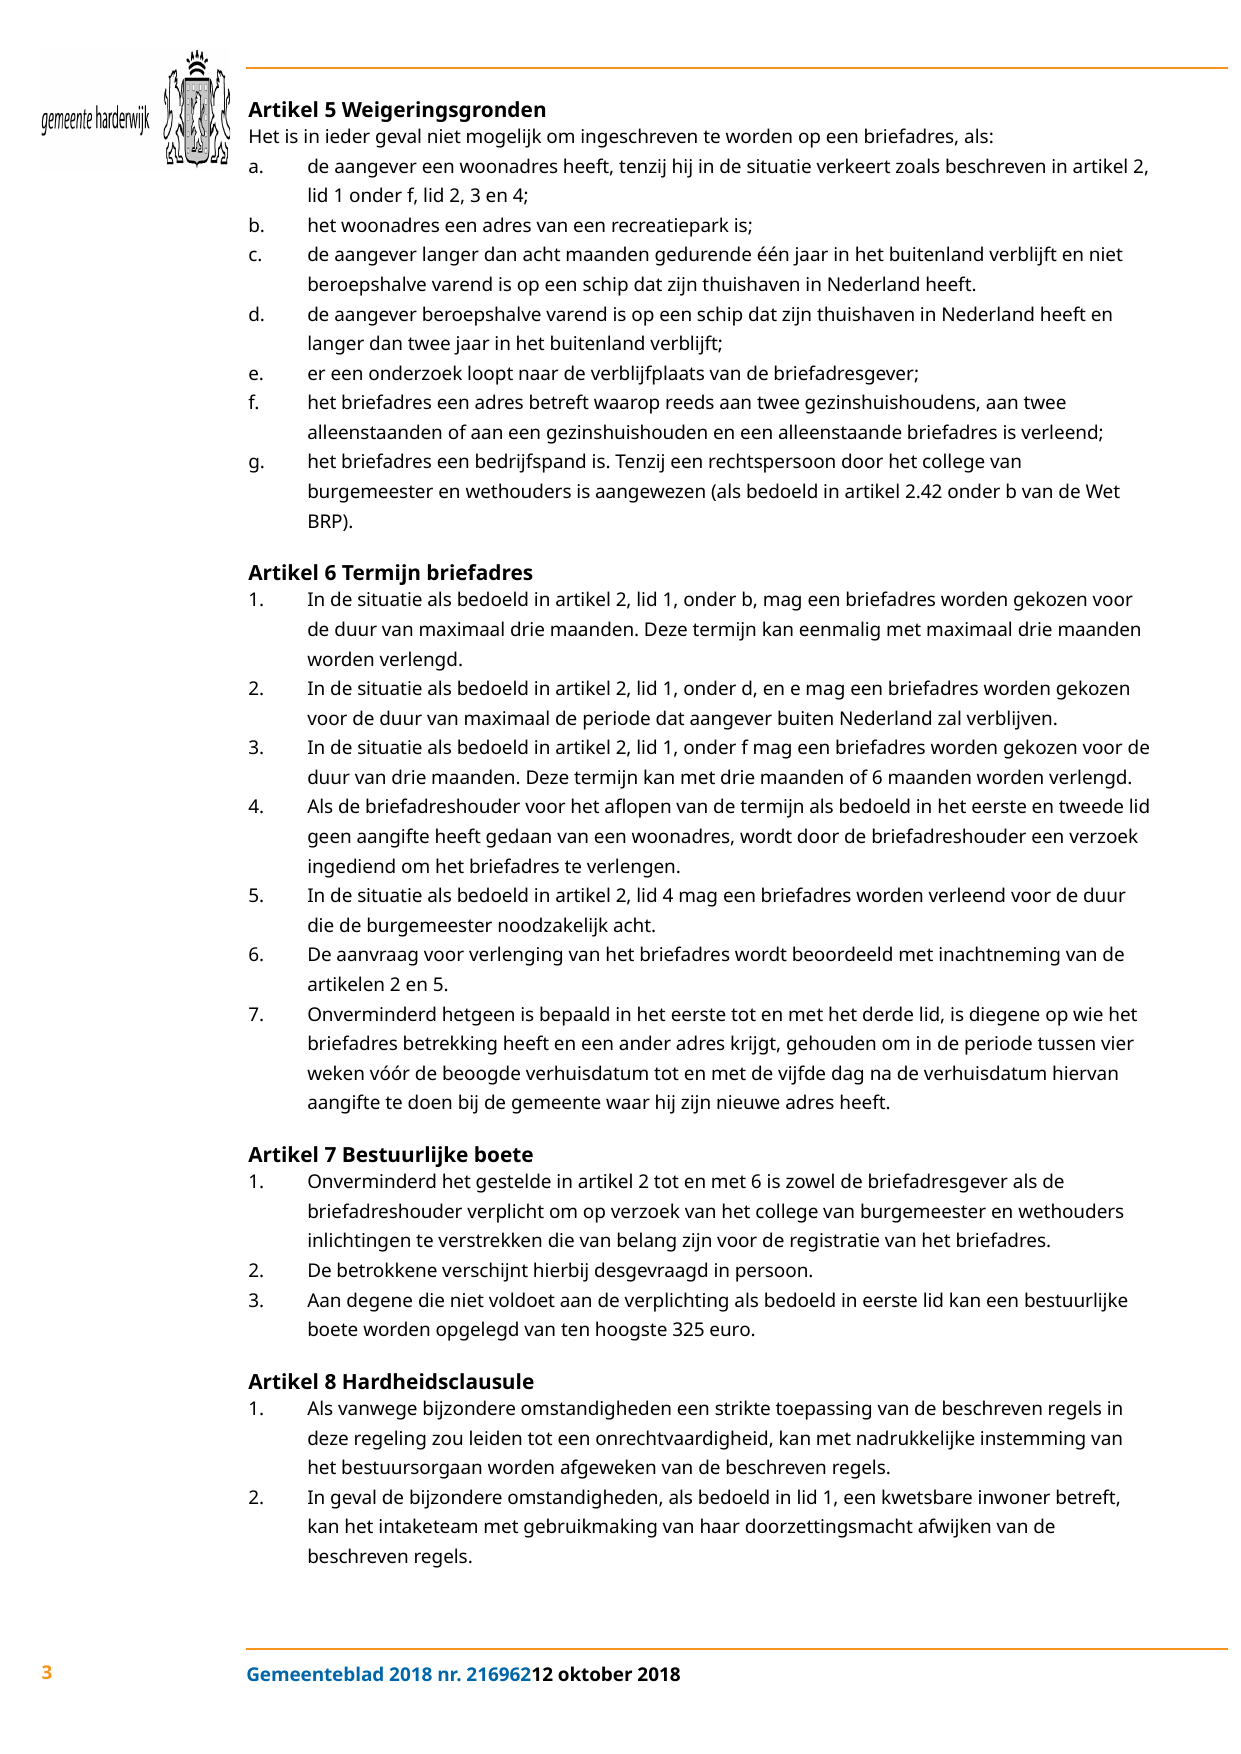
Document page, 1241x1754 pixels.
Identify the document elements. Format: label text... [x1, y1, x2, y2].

list In de situatie als bedoeld in artikel 2, lid 1, onder d, en e mag een briefadres worden gekozen voor de duur van maximaal de periode dat aangever buiten Nederland zal verblijven. [248, 675, 1152, 731]
picture [41, 47, 231, 172]
list In de situatie als bedoeld in artikel 2, lid 1, onder b, mag een briefadres worden gekozen voor de duur van maximaal drie maanden. Deze termijn kan eenmalig met maximaal drie maanden worden verlengd. [248, 587, 1152, 672]
list het woonadres een adres van een recreatiepark is; [248, 212, 1152, 238]
list In de situatie als bedoeld in artikel 2, lid 1, onder f mag een briefadres worden gekozen voor de duur van drie maanden. Deze termijn kan met drie maanden of 6 maanden worden verlengd. [248, 734, 1152, 790]
text Artikel 8 Hardheidsclausule [248, 1367, 1152, 1395]
list Onverminderd hetgeen is bepaald in het eerste tot en met het derde lid, is diegene op wie het briefadres betrekking heeft en een ander adres krijgt, gehouden om in de periode tussen vier weken vóór de beoogde verhuisdatum tot en met de vijfde dag na de verhuisdatum hiervan aangifte te doen bij de gemeente waar hij zijn nieuwe adres heeft. [248, 1001, 1152, 1115]
text Het is in ieder geval niet mogelijk om ingeschreven te worden op een briefadres, als: [248, 123, 1152, 149]
list het briefadres een bedrijfspand is. Tenzij een rechtspersoon door het college van burgemeester en wethouders is aangewezen (als bedoeld in artikel 2.42 onder b van de Wet BRP). [248, 449, 1152, 533]
list Als de briefadreshouder voor het aflopen van de termijn als bedoeld in het eerste en tweede lid geen aangifte heeft gedaan van een woonadres, wordt door de briefadreshouder een verzoek ingediend om het briefadres te verlengen. [248, 794, 1152, 879]
list de aangever een woonadres heeft, tenzij hij in de situatie verkeert zoals beschreven in artikel 2, lid 1 onder f, lid 2, 3 en 4; [248, 153, 1152, 208]
list het briefadres een adres betreft waarop reeds aan twee gezinshuishoudens, aan twee alleenstaanden of aan een gezinshuishouden en een alleenstaande briefadres is verleend; [248, 389, 1152, 445]
list de aangever beroepshalve varend is op een schip dat zijn thuishaven in Nederland heeft en langer dan twee jaar in het buitenland verblijft; [248, 301, 1152, 356]
list De betrokkene verschijnt hierbij desgevraagd in persoon. [248, 1257, 1152, 1283]
list Onverminderd het gestelde in artikel 2 tot en met 6 is zowel de briefadresgever als de briefadreshouder verplicht om op verzoek van het college van burgemeester en wethouders inlichtingen te verstrekken die van belang zijn voor de registratie van het briefadres. [248, 1168, 1152, 1253]
text Artikel 5 Weigeringsgronden [248, 95, 1152, 123]
list In de situatie als bedoeld in artikel 2, lid 4 mag een briefadres worden verleend voor de duur die de burgemeester noodzakelijk acht. [248, 882, 1152, 938]
text Artikel 6 Termijn briefadres [248, 558, 1152, 587]
list Als vanwege bijzondere omstandigheden een strikte toepassing van de beschreven regels in deze regeling zou leiden tot een onrechtvaardigheid, kan met nadrukkelijke instemming van het bestuursorgaan worden afgeweken van de beschreven regels. [248, 1395, 1152, 1480]
list de aangever langer dan acht maanden gedurende één jaar in het buitenland verblijft en niet beroepshalve varend is op een schip dat zijn thuishaven in Nederland heeft. [248, 242, 1152, 297]
list er een onderzoek loopt naar de verblijfplaats van de briefadresgever; [248, 360, 1152, 386]
list De aanvraag voor verlenging van het briefadres wordt beoordeeld met inachtneming van de artikelen 2 en 5. [248, 942, 1152, 997]
list Aan degene die niet voldoet aan de verplichting als bedoeld in eerste lid kan een bestuurlijke boete worden opgelegd van ten hoogste 325 euro. [248, 1287, 1152, 1342]
text Artikel 7 Bestuurlijke boete [248, 1140, 1152, 1168]
list In geval de bijzondere omstandigheden, als bedoeld in lid 1, een kwetsbare inwoner betreft, kan het intaketeam met gebruikmaking van haar doorzettingsmacht afwijken van de beschreven regels. [248, 1484, 1152, 1569]
